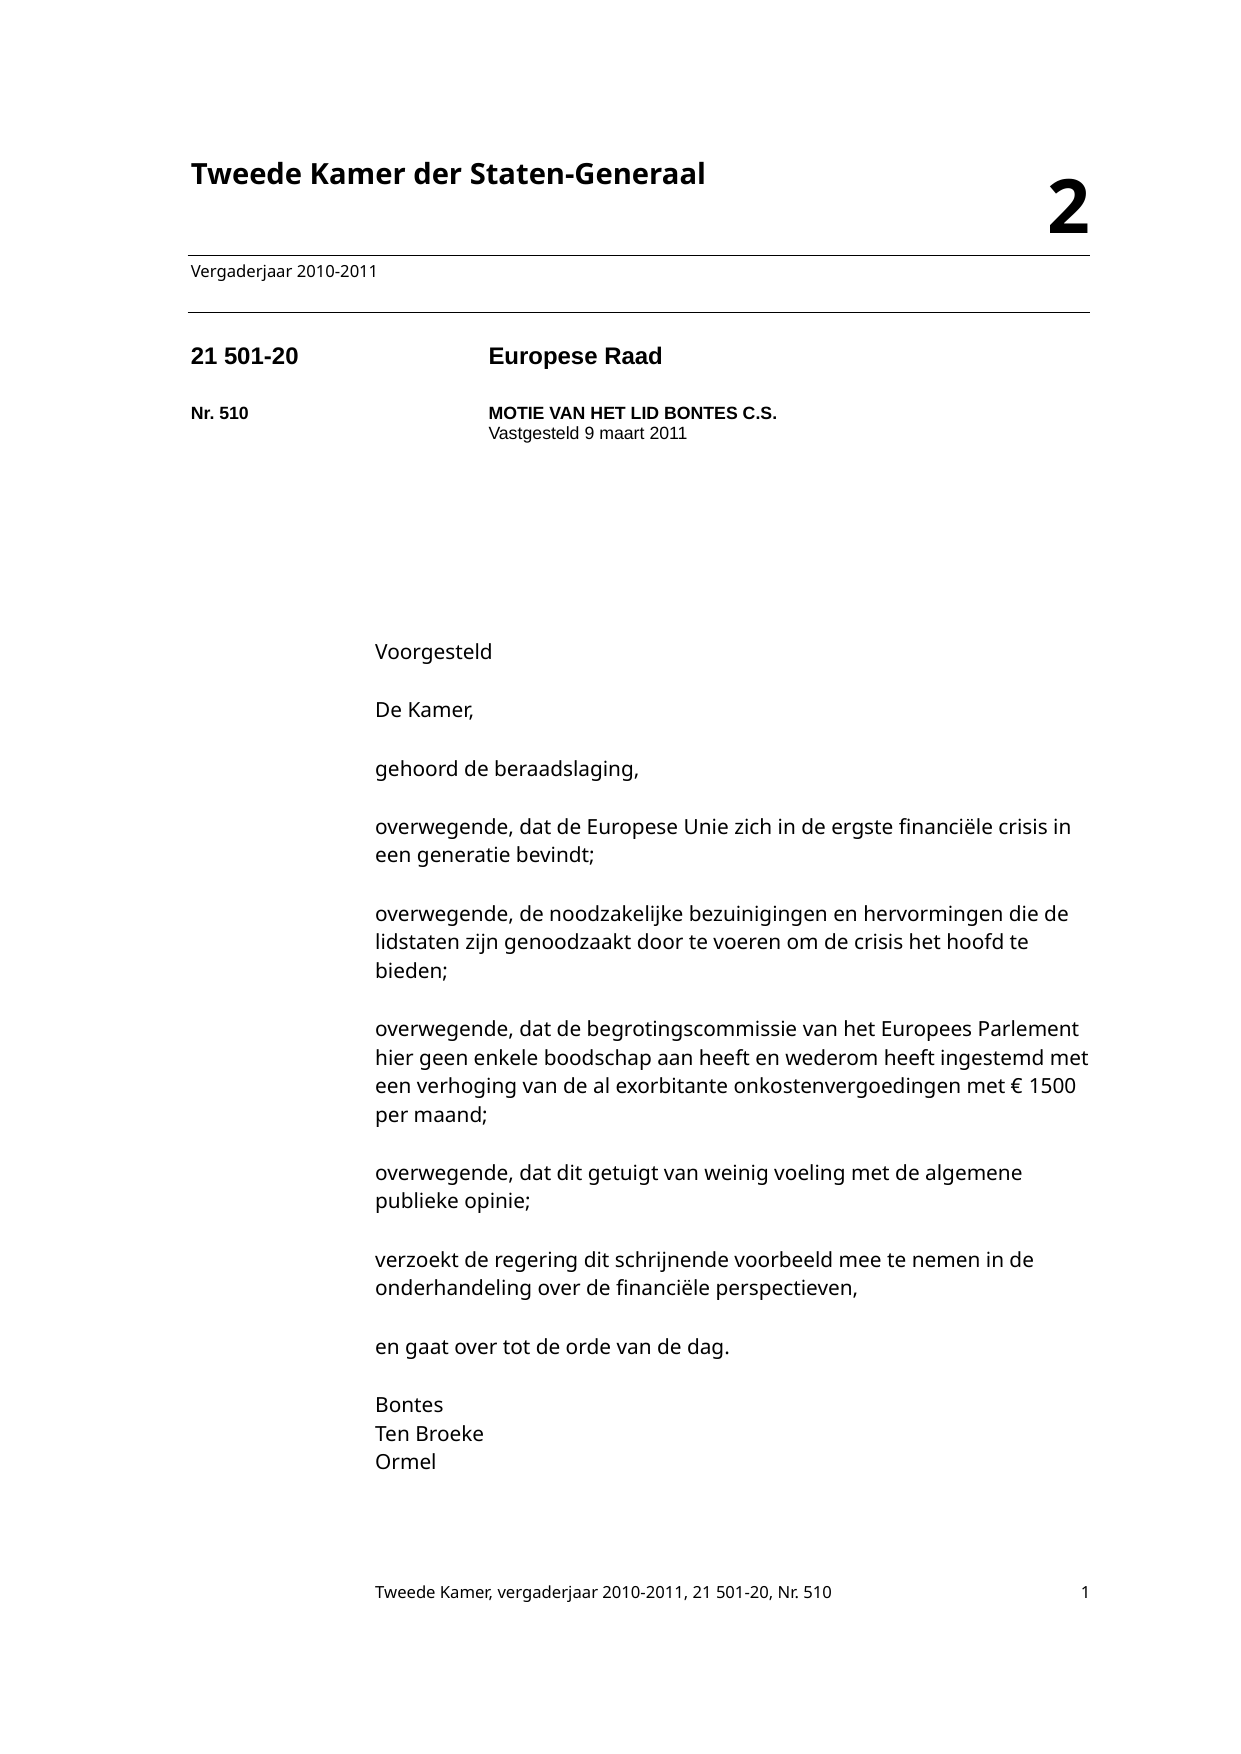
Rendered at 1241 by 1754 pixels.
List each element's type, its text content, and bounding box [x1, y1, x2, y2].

text overwegende, dat de Europese Unie zich in de ergste financiële crisis in een generatie bevindt; [375, 812, 1090, 869]
table_cell Vergaderjaar 2010-2011 [188, 256, 485, 312]
text De Kamer, [375, 695, 1090, 724]
table_cell 21 501-20 [188, 339, 485, 399]
text Bontes [375, 1390, 1090, 1419]
table_cell [485, 313, 1090, 339]
table_cell Europese Raad [485, 339, 1090, 399]
table_header 2 [910, 150, 1090, 255]
text overwegende, dat dit getuigt van weinig voeling met de algemene publieke opinie; [375, 1158, 1090, 1215]
table_cell Nr. 510 [188, 399, 485, 518]
text overwegende, dat de begrotingscommissie van het Europees Parlement hier geen enkele boodschap aan heeft en wederom heeft ingestemd met een verhoging van de al exorbitante onkostenvergoedingen met € 1500 per maand; [375, 1014, 1090, 1128]
text overwegende, de noodzakelijke bezuinigingen en hervormingen die de lidstaten zijn genoodzaakt door te voeren om de crisis het hoofd te bieden; [375, 899, 1090, 984]
table_cell [485, 256, 1090, 312]
text Ormel [375, 1447, 1090, 1476]
text en gaat over tot de orde van de dag. [375, 1332, 1090, 1360]
text Ten Broeke [375, 1419, 1090, 1447]
table_cell [188, 313, 485, 339]
table_cell MOTIE VAN HET LID BONTES C.S. Vastgesteld 9 maart 2011 [485, 399, 1090, 518]
table_header Tweede Kamer der Staten-Generaal [188, 150, 909, 255]
text gehoord de beraadslaging, [375, 754, 1090, 782]
text Voorgesteld [375, 637, 1090, 665]
text verzoekt de regering dit schrijnende voorbeeld mee te nemen in de onderhandeling over de financiële perspectieven, [375, 1245, 1090, 1302]
